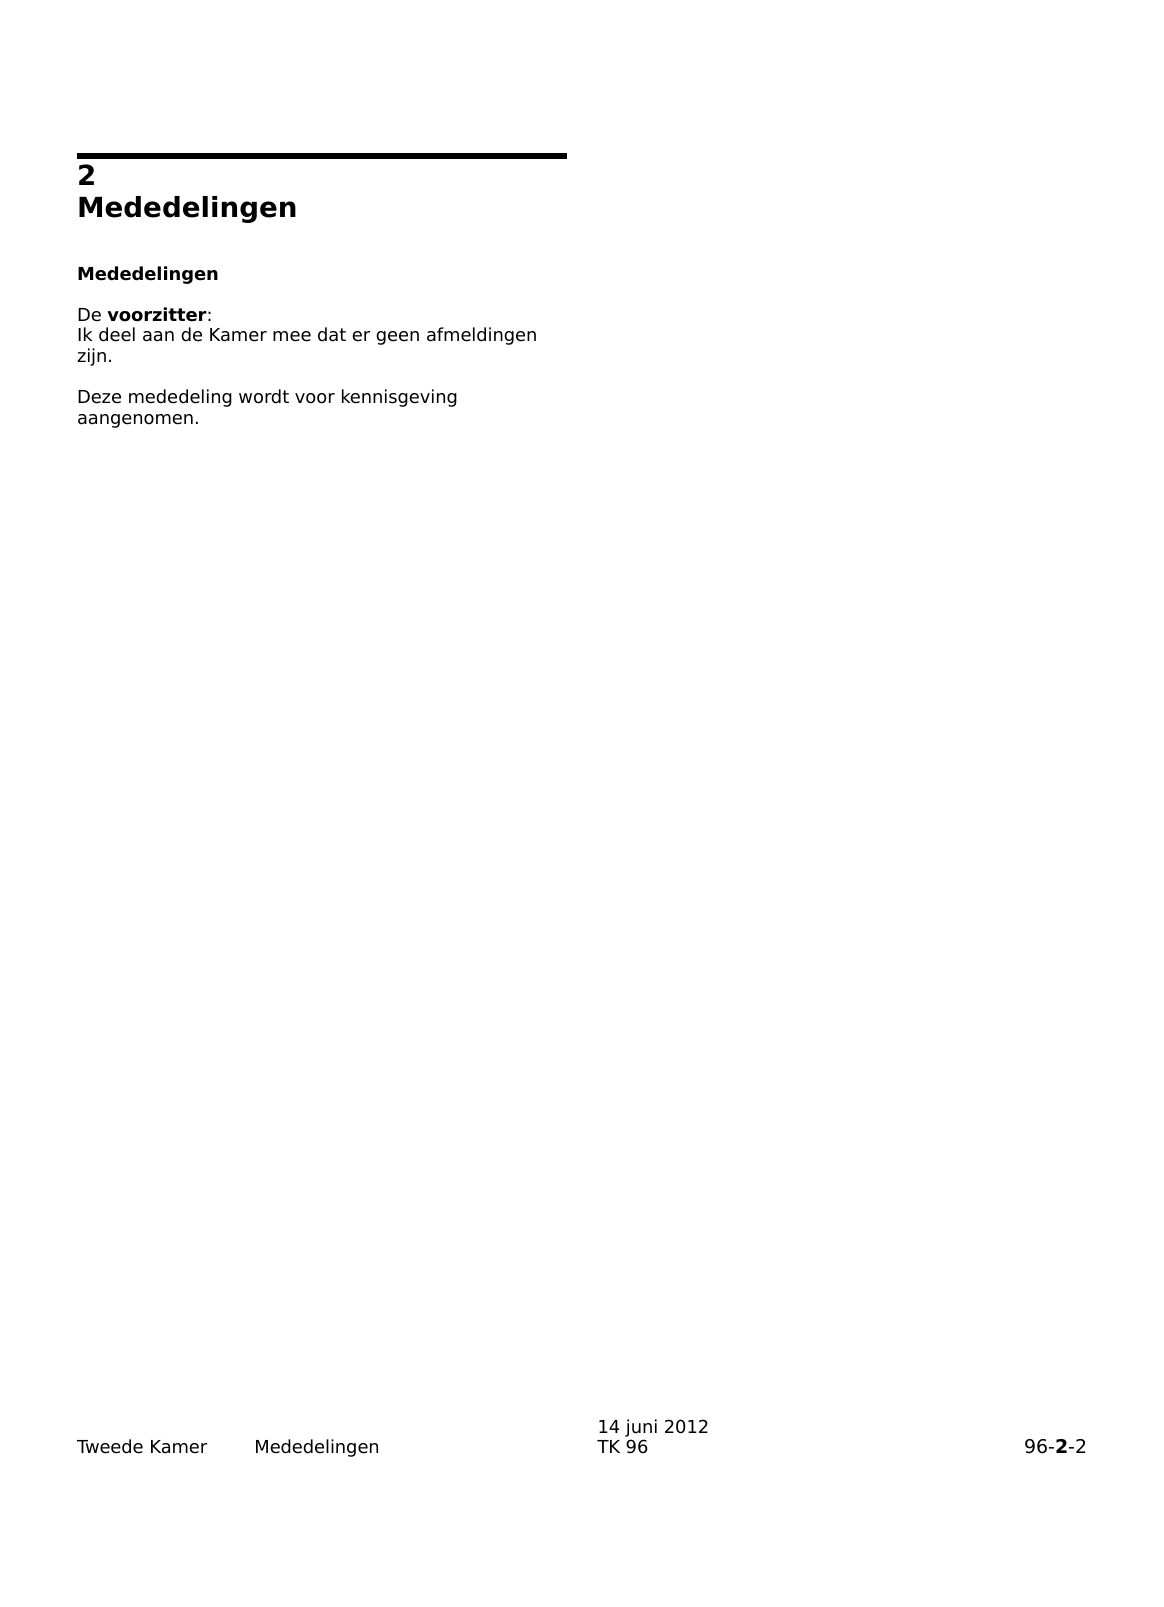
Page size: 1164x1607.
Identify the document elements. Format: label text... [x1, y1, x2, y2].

text Deze mededeling wordt voor kennisgeving aangenomen. [77, 387, 567, 428]
text Mededelingen [77, 264, 567, 284]
text De voorzitter: [77, 304, 567, 325]
title 2 Mededelingen [77, 159, 567, 224]
text Ik deel aan de Kamer mee dat er geen afmeldingen zijn. [77, 325, 567, 367]
